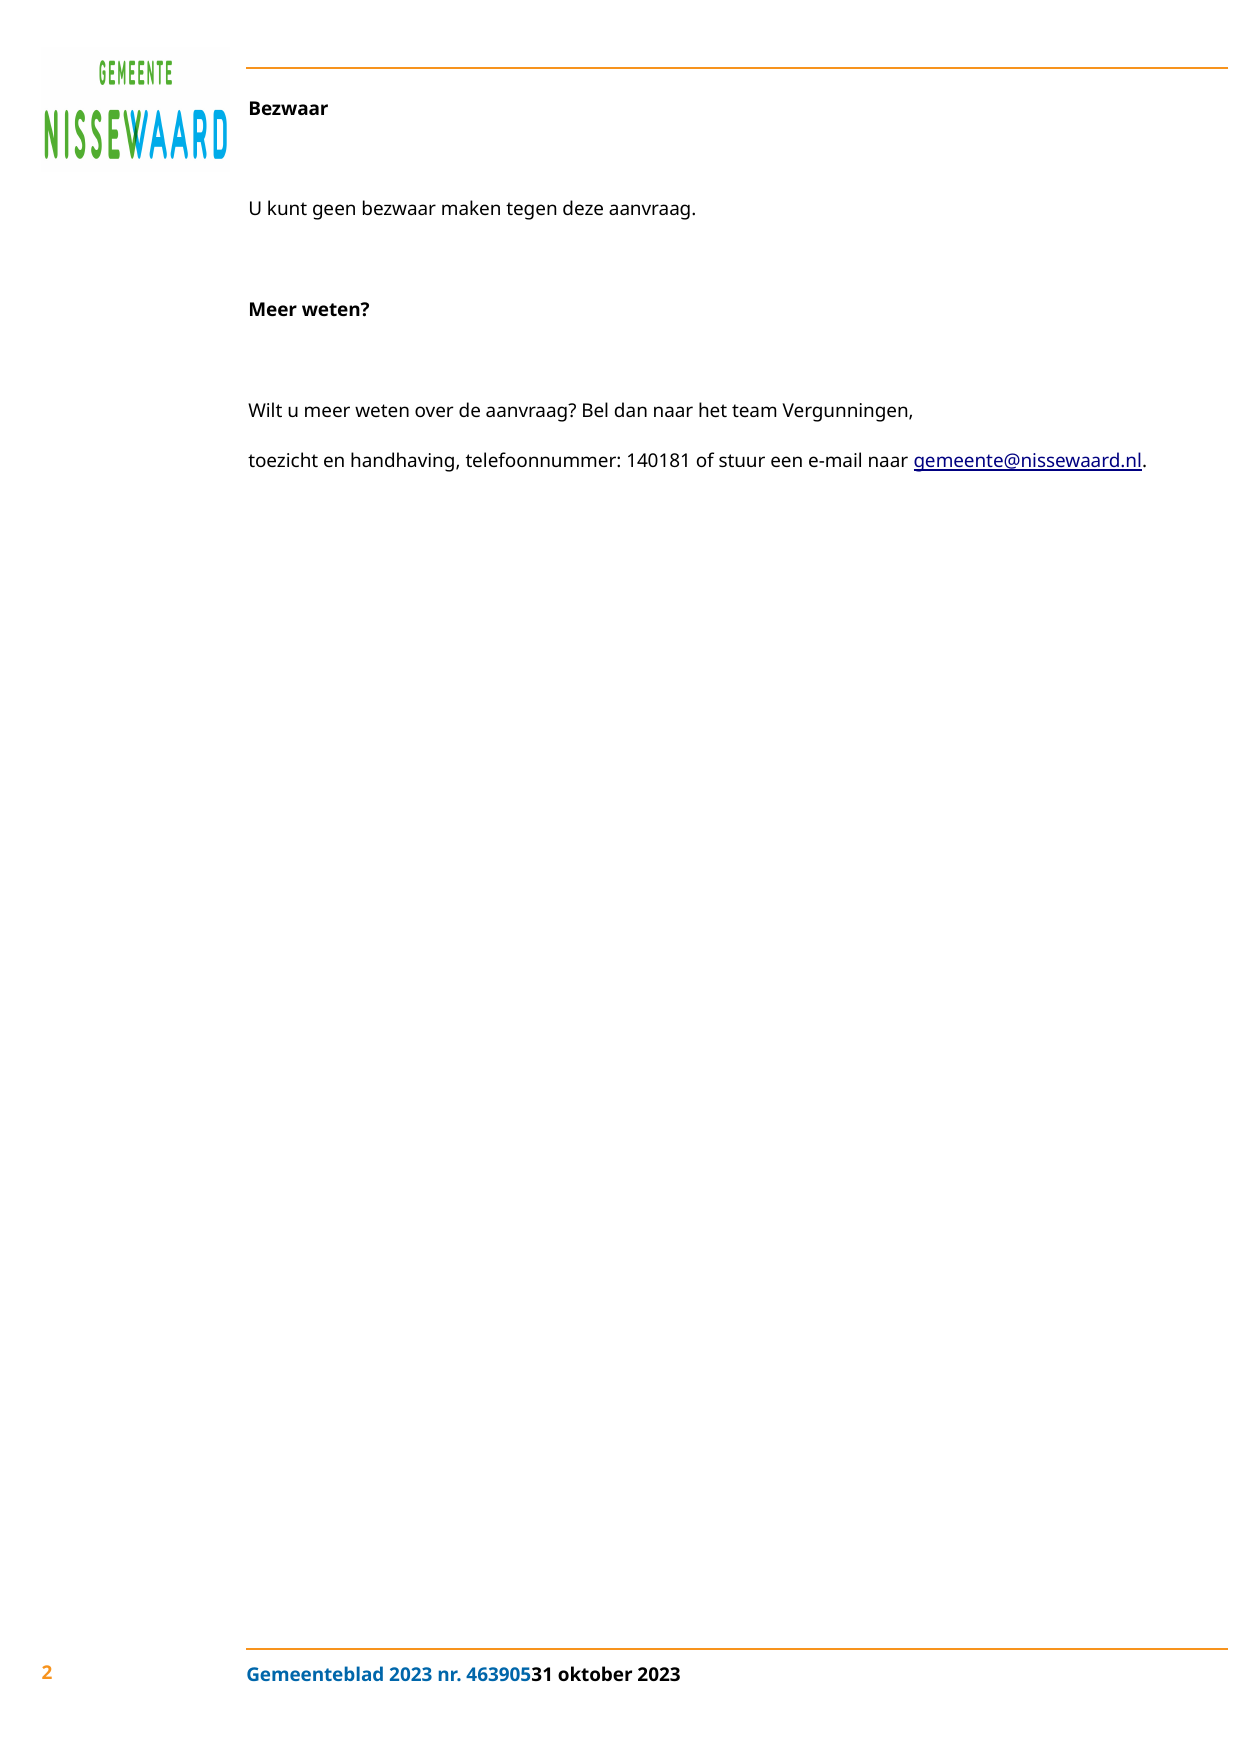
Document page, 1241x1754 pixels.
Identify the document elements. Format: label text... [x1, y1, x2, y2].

text toezicht en handhaving, telefoonnummer: 140181 of stuur een e-mail naar gemeente@nissewaard.nl. [248, 448, 1152, 473]
text Wilt u meer weten over de aanvraag? Bel dan naar het team Vergunningen, [248, 397, 1152, 423]
text Bezwaar [248, 95, 1152, 121]
picture [41, 47, 231, 172]
text U kunt geen bezwaar maken tegen deze aanvraag. [248, 196, 1152, 221]
text Meer weten? [248, 296, 1152, 322]
